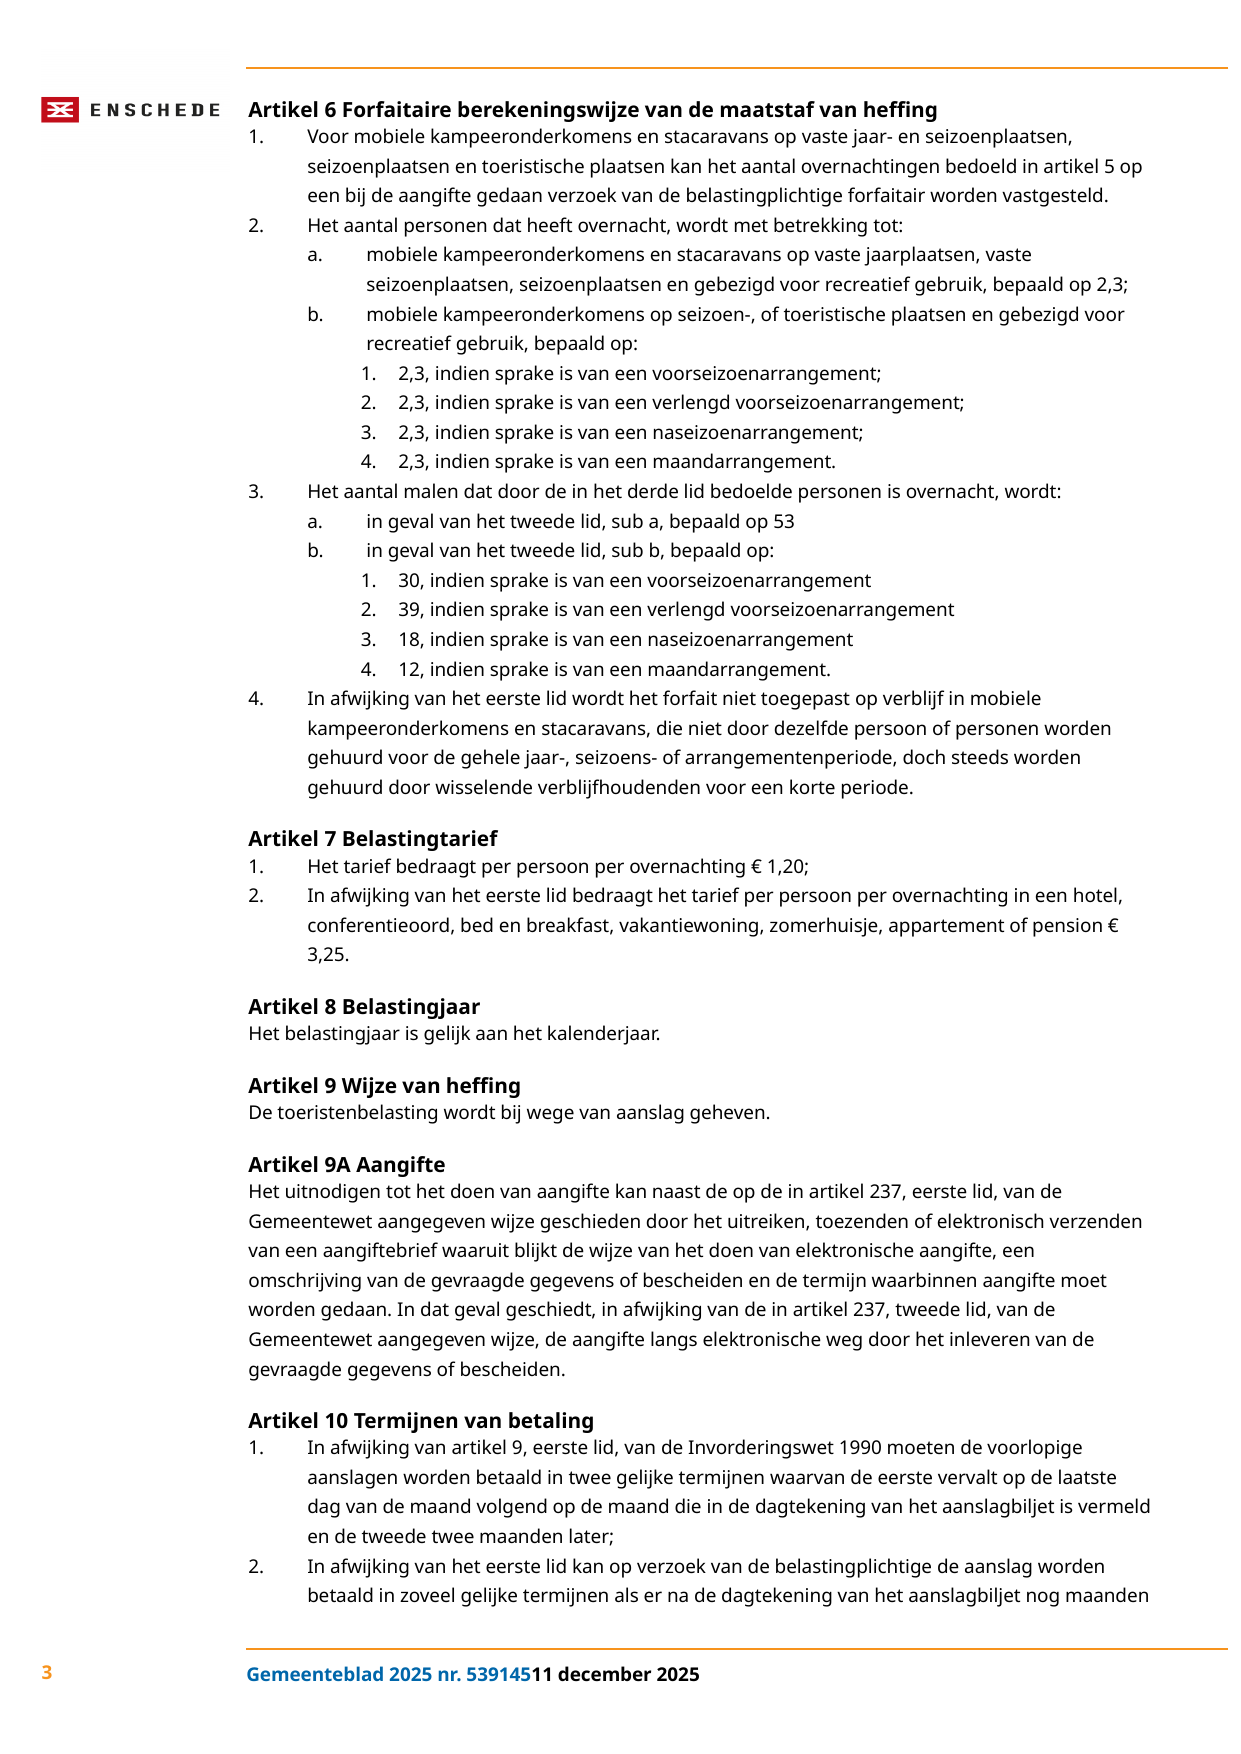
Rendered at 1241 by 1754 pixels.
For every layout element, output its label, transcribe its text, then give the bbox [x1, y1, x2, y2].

list in geval van het tweede lid, sub a, bepaald op 53 [307, 508, 1152, 533]
list Voor mobiele kampeeronderkomens en stacaravans op vaste jaar- en seizoenplaatsen, seizoenplaatsen en toeristische plaatsen kan het aantal overnachtingen bedoeld in artikel 5 op een bij de aangifte gedaan verzoek van de belastingplichtige forfaitair worden vastgesteld. [248, 123, 1152, 208]
list 12, indien sprake is van een maandarrangement. [361, 656, 1152, 681]
text Artikel 10 Termijnen van betaling [248, 1406, 1152, 1434]
list Het tarief bedraagt per persoon per overnachting € 1,20; [248, 853, 1152, 879]
list In afwijking van het eerste lid bedraagt het tarief per persoon per overnachting in een hotel, conferentieoord, bed en breakfast, vakantiewoning, zomerhuisje, appartement of pension € 3,25. [248, 882, 1152, 967]
text Artikel 9 Wijze van heffing [248, 1071, 1152, 1099]
list 2,3, indien sprake is van een maandarrangement. [361, 449, 1152, 474]
text De toeristenbelasting wordt bij wege van aanslag geheven. [248, 1099, 1152, 1125]
text Artikel 6 Forfaitaire berekeningswijze van de maatstaf van heffing [248, 95, 1152, 123]
list 30, indien sprake is van een voorseizoenarrangement [361, 567, 1152, 593]
list In afwijking van het eerste lid kan op verzoek van de belastingplichtige de aanslag worden betaald in zoveel gelijke termijnen als er na de dagtekening van het aanslagbiljet nog maanden [248, 1553, 1152, 1608]
list In afwijking van het eerste lid wordt het forfait niet toegepast op verblijf in mobiele kampeeronderkomens en stacaravans, die niet door dezelfde persoon of personen worden gehuurd voor de gehele jaar-, seizoens- of arrangementenperiode, doch steeds worden gehuurd door wisselende verblijfhoudenden voor een korte periode. [248, 685, 1152, 800]
list 2,3, indien sprake is van een voorseizoenarrangement; [361, 360, 1152, 386]
list mobiele kampeeronderkomens en stacaravans op vaste jaarplaatsen, vaste seizoenplaatsen, seizoenplaatsen en gebezigd voor recreatief gebruik, bepaald op 2,3; [307, 242, 1152, 297]
list In afwijking van artikel 9, eerste lid, van de Invorderingswet 1990 moeten de voorlopige aanslagen worden betaald in twee gelijke termijnen waarvan de eerste vervalt op de laatste dag van de maand volgend op de maand die in de dagtekening van het aanslagbiljet is vermeld en de tweede twee maanden later; [248, 1434, 1152, 1549]
list 2,3, indien sprake is van een naseizoenarrangement; [361, 419, 1152, 445]
list Het aantal malen dat door de in het derde lid bedoelde personen is overnacht, wordt: [248, 478, 1152, 504]
list Het aantal personen dat heeft overnacht, wordt met betrekking tot: [248, 212, 1152, 238]
list mobiele kampeeronderkomens op seizoen-, of toeristische plaatsen en gebezigd voor recreatief gebruik, bepaald op: [307, 301, 1152, 356]
list 39, indien sprake is van een verlengd voorseizoenarrangement [361, 597, 1152, 622]
text Het belastingjaar is gelijk aan het kalenderjaar. [248, 1021, 1152, 1046]
list in geval van het tweede lid, sub b, bepaald op: [307, 537, 1152, 563]
list 2,3, indien sprake is van een verlengd voorseizoenarrangement; [361, 389, 1152, 415]
text Artikel 7 Belastingtarief [248, 824, 1152, 853]
text Artikel 8 Belastingjaar [248, 992, 1152, 1021]
list 18, indien sprake is van een naseizoenarrangement [361, 626, 1152, 652]
text Het uitnodigen tot het doen van aangifte kan naast de op de in artikel 237, eerste lid, van de Gemeentewet aangegeven wijze geschieden door het uitreiken, toezenden of elektronisch verzenden van een aangiftebrief waaruit blijkt de wijze van het doen van elektronische aangifte, een omschrijving van de gevraagde gegevens of bescheiden en de termijn waarbinnen aangifte moet worden gedaan. In dat geval geschiedt, in afwijking van de in artikel 237, tweede lid, van de Gemeentewet aangegeven wijze, de aangifte langs elektronische weg door het inleveren van de gevraagde gegevens of bescheiden. [248, 1178, 1152, 1381]
picture [41, 47, 231, 172]
text Artikel 9A Aangifte [248, 1150, 1152, 1178]
